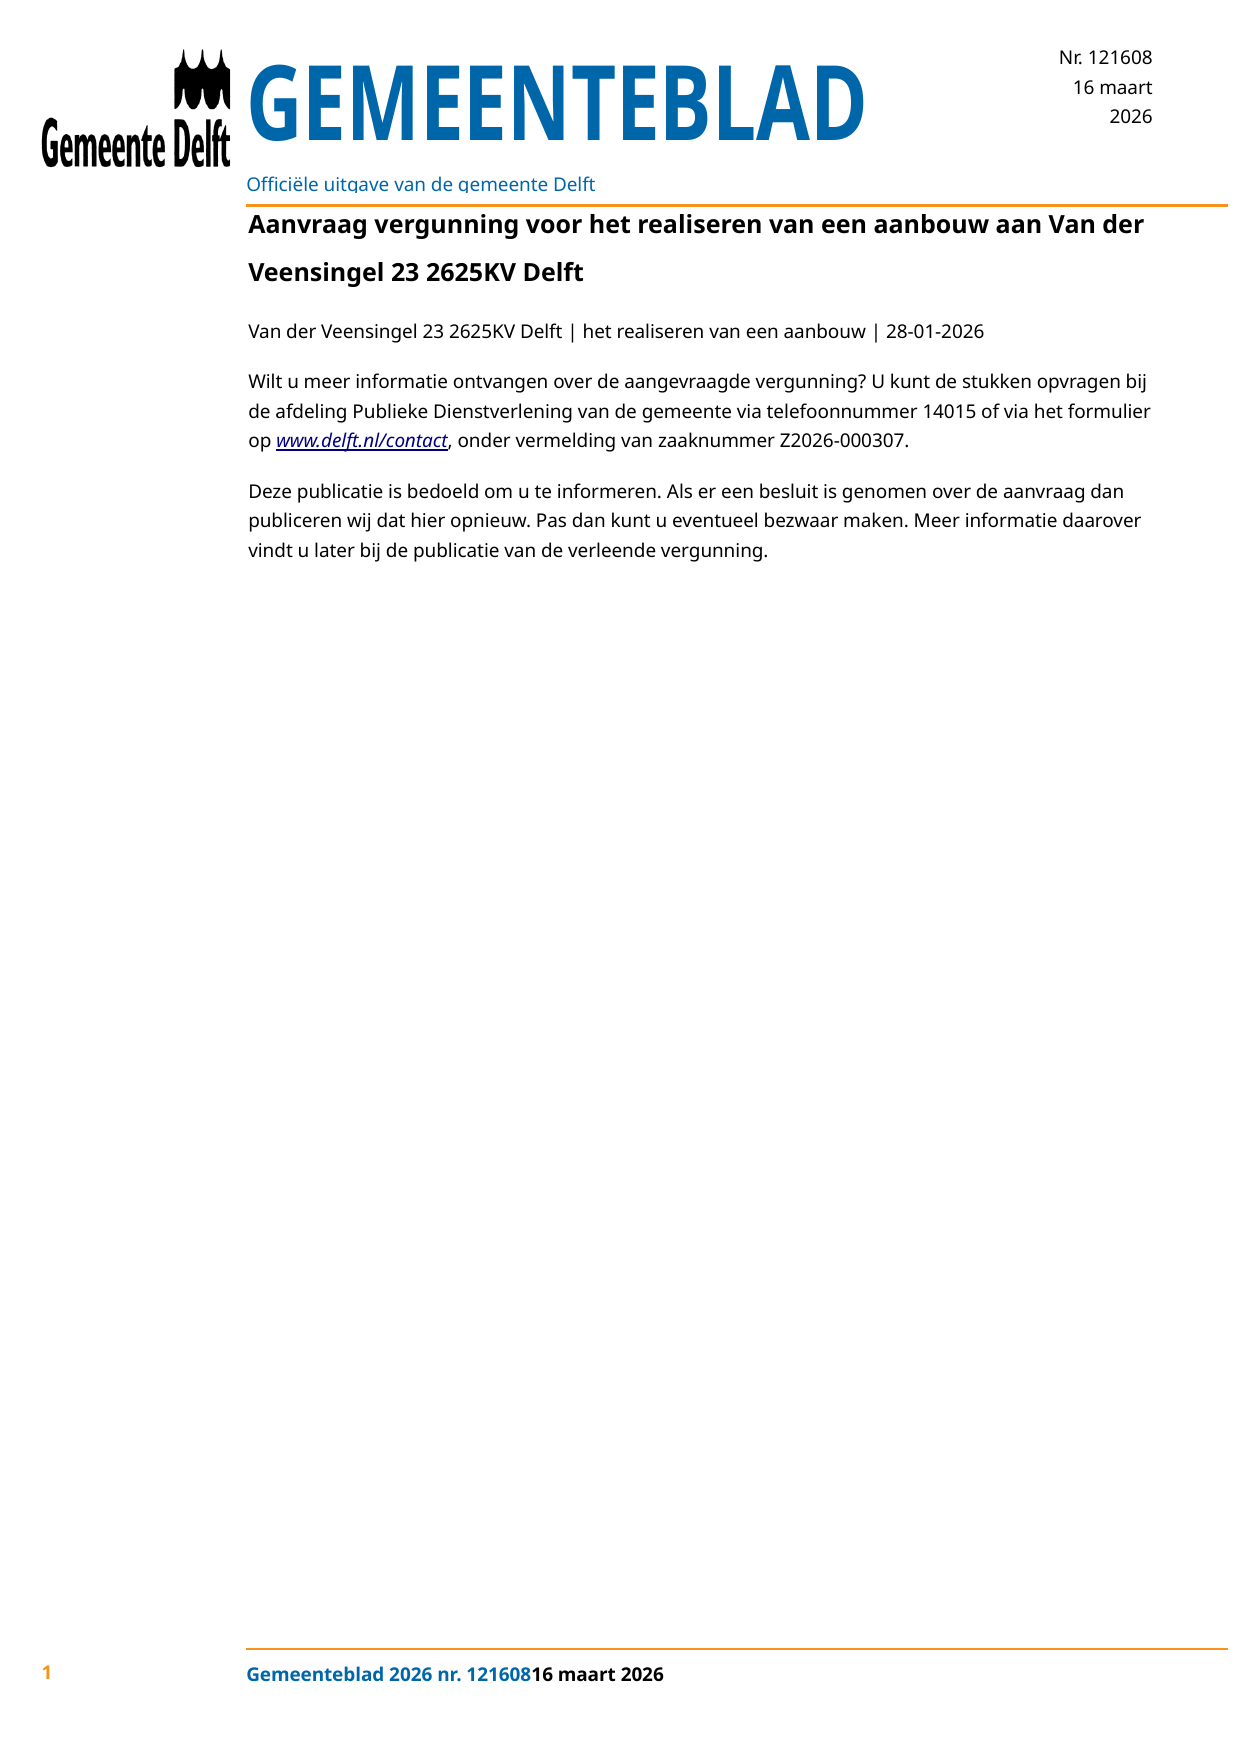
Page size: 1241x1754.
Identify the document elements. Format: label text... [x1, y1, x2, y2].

picture [41, 47, 231, 172]
text Van der Veensingel 23 2625KV Delft | het realiseren van een aanbouw | 28-01-2026 [248, 318, 1152, 344]
text Wilt u meer informatie ontvangen over de aangevraagde vergunning? U kunt de stukken opvragen bij de afdeling Publieke Dienstverlening van de gemeente via telefoonnummer 14015 of via het formulier op www.delft.nl/contact, onder vermelding van zaaknummer Z2026-000307. [248, 368, 1152, 453]
text Deze publicatie is bedoeld om u te informeren. Als er een besluit is genomen over de aanvraag dan publiceren wij dat hier opnieuw. Pas dan kunt u eventueel bezwaar maken. Meer informatie daarover vindt u later bij de publicatie van de verleende vergunning. [248, 478, 1152, 563]
text Aanvraag vergunning voor het realiseren van een aanbouw aan Van der Veensingel 23 2625KV Delft [248, 207, 1152, 288]
